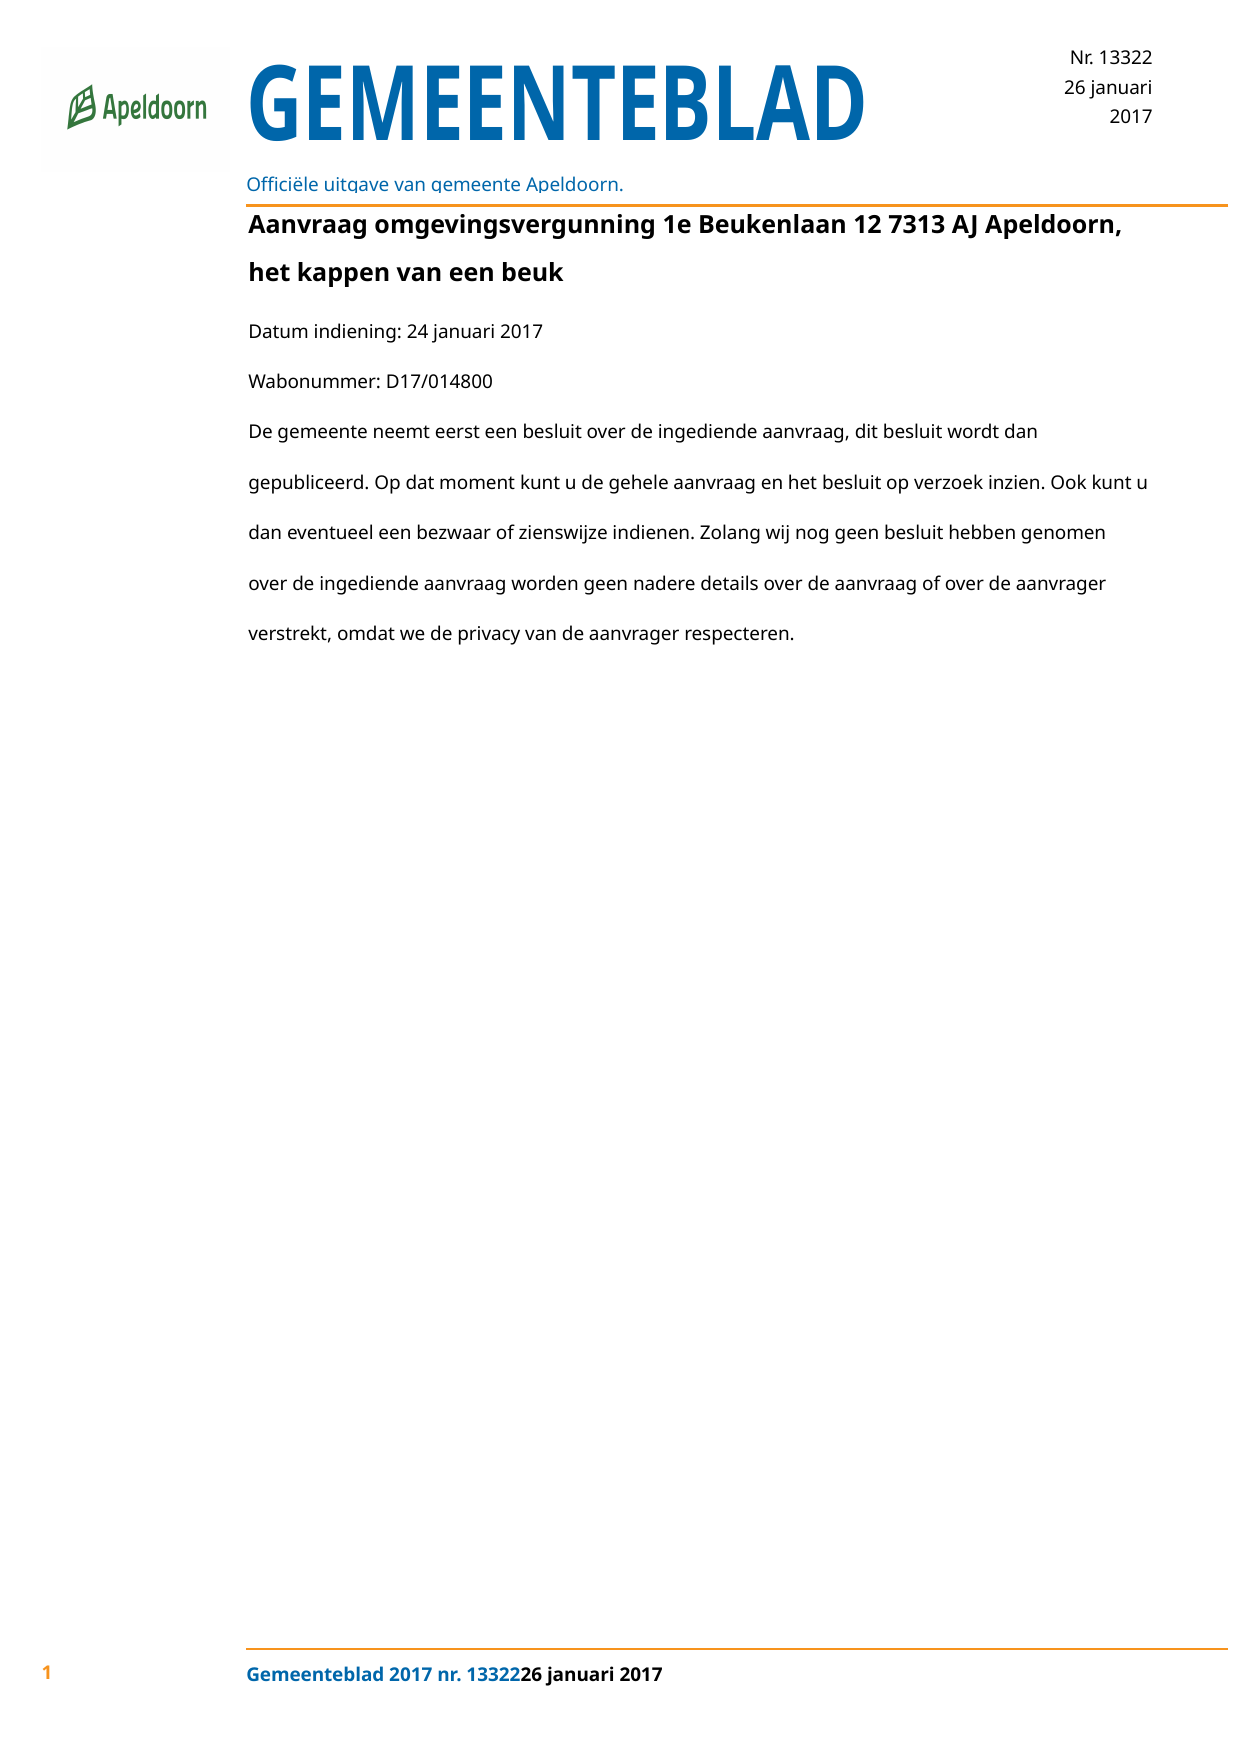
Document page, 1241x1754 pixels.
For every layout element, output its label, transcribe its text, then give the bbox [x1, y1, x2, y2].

picture [41, 47, 231, 172]
text De gemeente neemt eerst een besluit over de ingediende aanvraag, dit besluit wordt dan [248, 419, 1152, 444]
text verstrekt, omdat we de privacy van de aanvrager respecteren. [248, 620, 1152, 646]
text gepubliceerd. Op dat moment kunt u de gehele aanvraag en het besluit op verzoek inzien. Ook kunt u [248, 469, 1152, 495]
text Datum indiening: 24 januari 2017 [248, 318, 1152, 344]
text Aanvraag omgevingsvergunning 1e Beukenlaan 12 7313 AJ Apeldoorn, het kappen van een beuk [248, 207, 1152, 288]
text Wabonummer: D17/014800 [248, 368, 1152, 394]
text dan eventueel een bezwaar of zienswijze indienen. Zolang wij nog geen besluit hebben genomen [248, 519, 1152, 545]
text over de ingediende aanvraag worden geen nadere details over de aanvraag of over de aanvrager [248, 570, 1152, 596]
